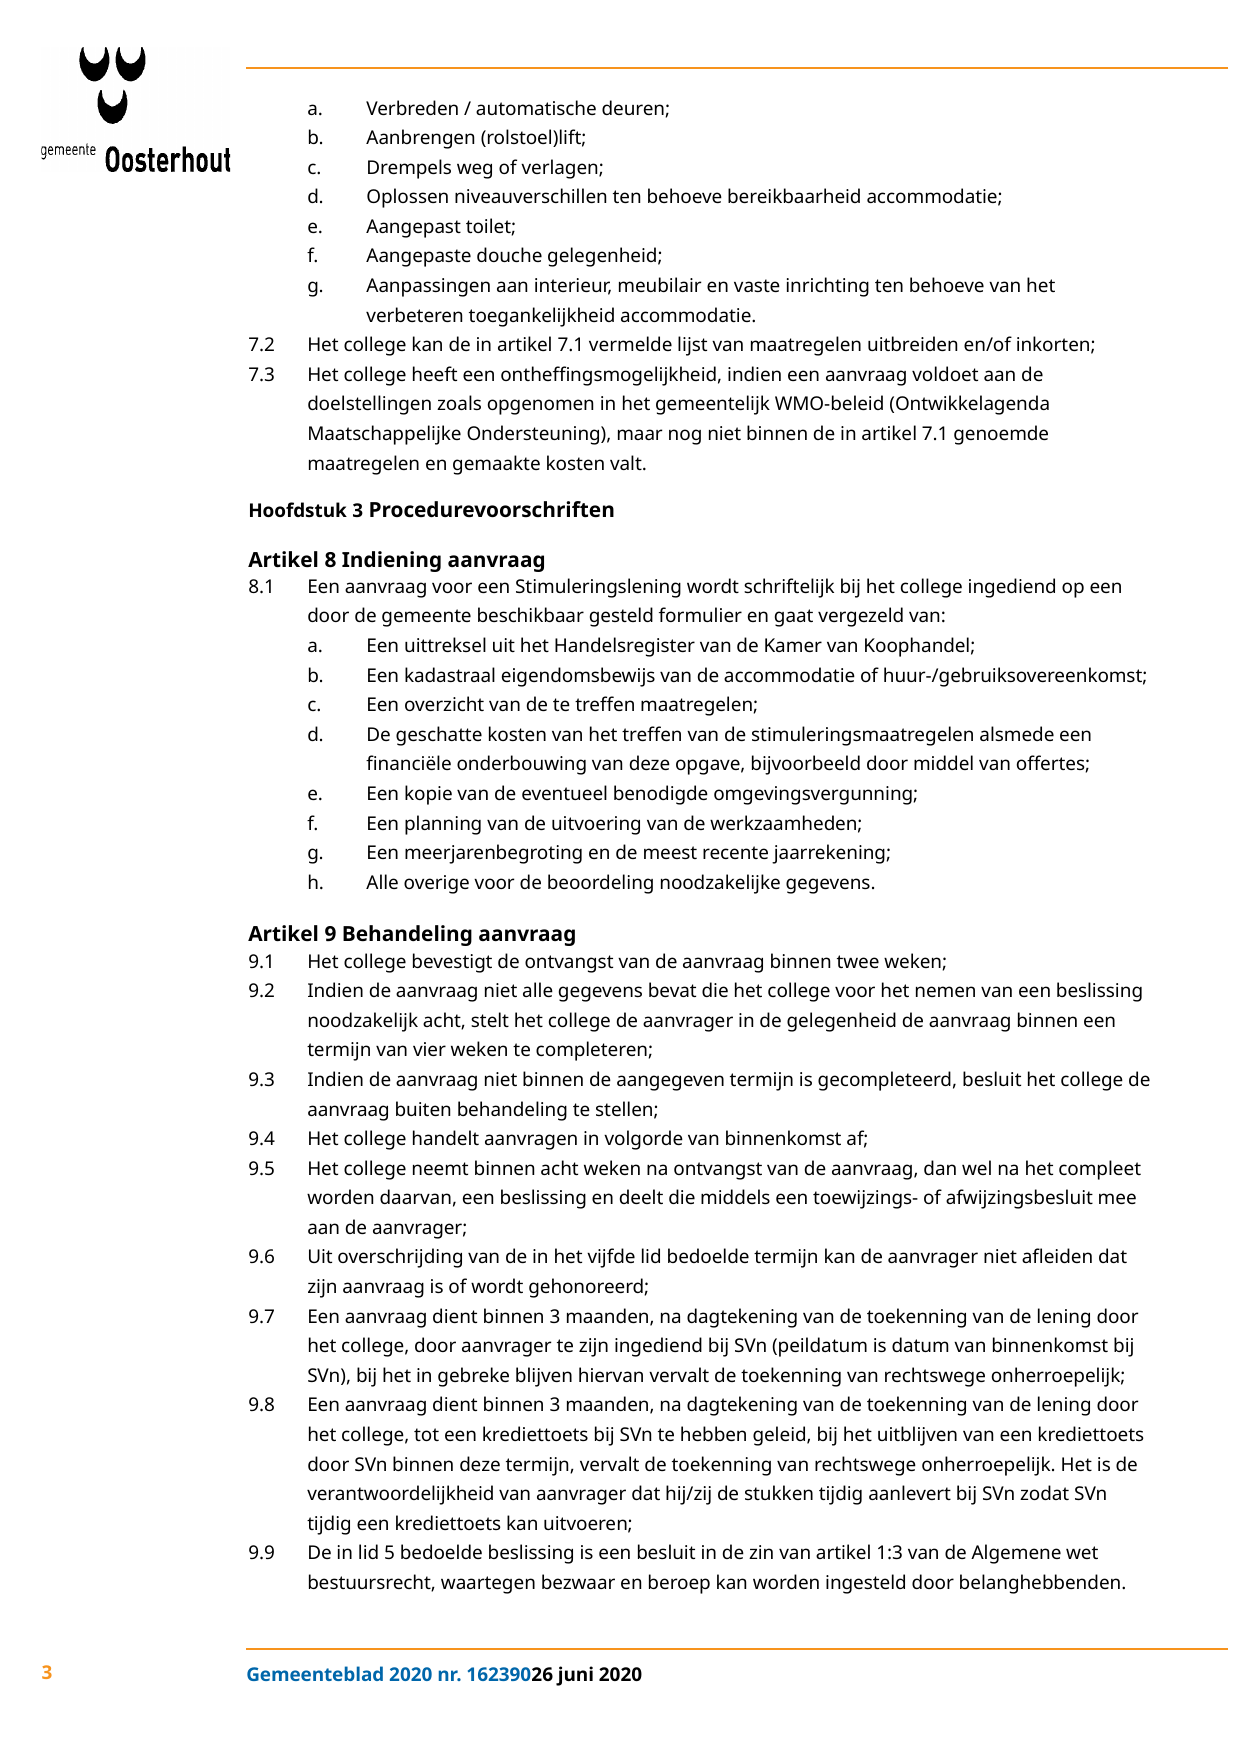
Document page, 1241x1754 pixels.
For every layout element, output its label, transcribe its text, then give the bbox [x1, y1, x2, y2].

list Indien de aanvraag niet binnen de aangegeven termijn is gecompleteerd, besluit het college de aanvraag buiten behandeling te stellen; [248, 1066, 1152, 1121]
list Uit overschrijding van de in het vijfde lid bedoelde termijn kan de aanvrager niet afleiden dat zijn aanvraag is of wordt gehonoreerd; [248, 1244, 1152, 1299]
list Oplossen niveauverschillen ten behoeve bereikbaarheid accommodatie; [307, 183, 1152, 209]
list Een uittreksel uit het Handelsregister van de Kamer van Koophandel; [307, 632, 1152, 658]
list Een overzicht van de te treffen maatregelen; [307, 691, 1152, 717]
list Een planning van de uitvoering van de werkzaamheden; [307, 810, 1152, 836]
list Een aanvraag voor een Stimuleringslening wordt schriftelijk bij het college ingediend op een door de gemeente beschikbaar gesteld formulier en gaat vergezeld van: [248, 573, 1152, 628]
list Indien de aanvraag niet alle gegevens bevat die het college voor het nemen van een beslissing noodzakelijk acht, stelt het college de aanvrager in de gelegenheid de aanvraag binnen een termijn van vier weken te completeren; [248, 977, 1152, 1062]
list Alle overige voor de beoordeling noodzakelijke gegevens. [307, 869, 1152, 895]
list Aangepast toilet; [307, 213, 1152, 239]
list Een aanvraag dient binnen 3 maanden, na dagtekening van de toekenning van de lening door het college, door aanvrager te zijn ingediend bij SVn (peildatum is datum van binnenkomst bij SVn), bij het in gebreke blijven hiervan vervalt de toekenning van rechtswege onherroepelijk; [248, 1303, 1152, 1388]
picture [41, 47, 231, 172]
list Een meerjarenbegroting en de meest recente jaarrekening; [307, 839, 1152, 865]
text Artikel 9 Behandeling aanvraag [248, 919, 1152, 948]
list Verbreden / automatische deuren; [307, 95, 1152, 121]
list Het college bevestigt de ontvangst van de aanvraag binnen twee weken; [248, 948, 1152, 973]
list Een kopie van de eventueel benodigde omgevingsvergunning; [307, 780, 1152, 806]
list De geschatte kosten van het treffen van de stimuleringsmaatregelen alsmede een financiële onderbouwing van deze opgave, bijvoorbeeld door middel van offertes; [307, 721, 1152, 776]
text Hoofdstuk 3 Procedurevoorschriften [248, 495, 1152, 524]
list Een aanvraag dient binnen 3 maanden, na dagtekening van de toekenning van de lening door het college, tot een krediettoets bij SVn te hebben geleid, bij het uitblijven van een krediettoets door SVn binnen deze termijn, vervalt de toekenning van rechtswege onherroepelijk. Het is de verantwoordelijkheid van aanvrager dat hij/zij de stukken tijdig aanlevert bij SVn zodat SVn tijdig een krediettoets kan uitvoeren; [248, 1392, 1152, 1536]
list Aangepaste douche gelegenheid; [307, 243, 1152, 268]
text Artikel 8 Indiening aanvraag [248, 545, 1152, 573]
list Het college kan de in artikel 7.1 vermelde lijst van maatregelen uitbreiden en/of inkorten; [248, 331, 1152, 357]
list Een kadastraal eigendomsbewijs van de accommodatie of huur-/gebruiksovereenkomst; [307, 662, 1152, 688]
list Drempels weg of verlagen; [307, 154, 1152, 180]
list Aanpassingen aan interieur, meubilair en vaste inrichting ten behoeve van het verbeteren toegankelijkheid accommodatie. [307, 272, 1152, 328]
list De in lid 5 bedoelde beslissing is een besluit in de zin van artikel 1:3 van de Algemene wet bestuursrecht, waartegen bezwaar en beroep kan worden ingesteld door belanghebbenden. [248, 1539, 1152, 1595]
list Het college handelt aanvragen in volgorde van binnenkomst af; [248, 1125, 1152, 1151]
list Het college neemt binnen acht weken na ontvangst van de aanvraag, dan wel na het compleet worden daarvan, een beslissing en deelt die middels een toewijzings- of afwijzingsbesluit mee aan de aanvrager; [248, 1155, 1152, 1240]
list Aanbrengen (rolstoel)lift; [307, 124, 1152, 150]
list Het college heeft een ontheffingsmogelijkheid, indien een aanvraag voldoet aan de doelstellingen zoals opgenomen in het gemeentelijk WMO-beleid (Ontwikkelagenda Maatschappelijke Ondersteuning), maar nog niet binnen de in artikel 7.1 genoemde maatregelen en gemaakte kosten valt. [248, 361, 1152, 476]
